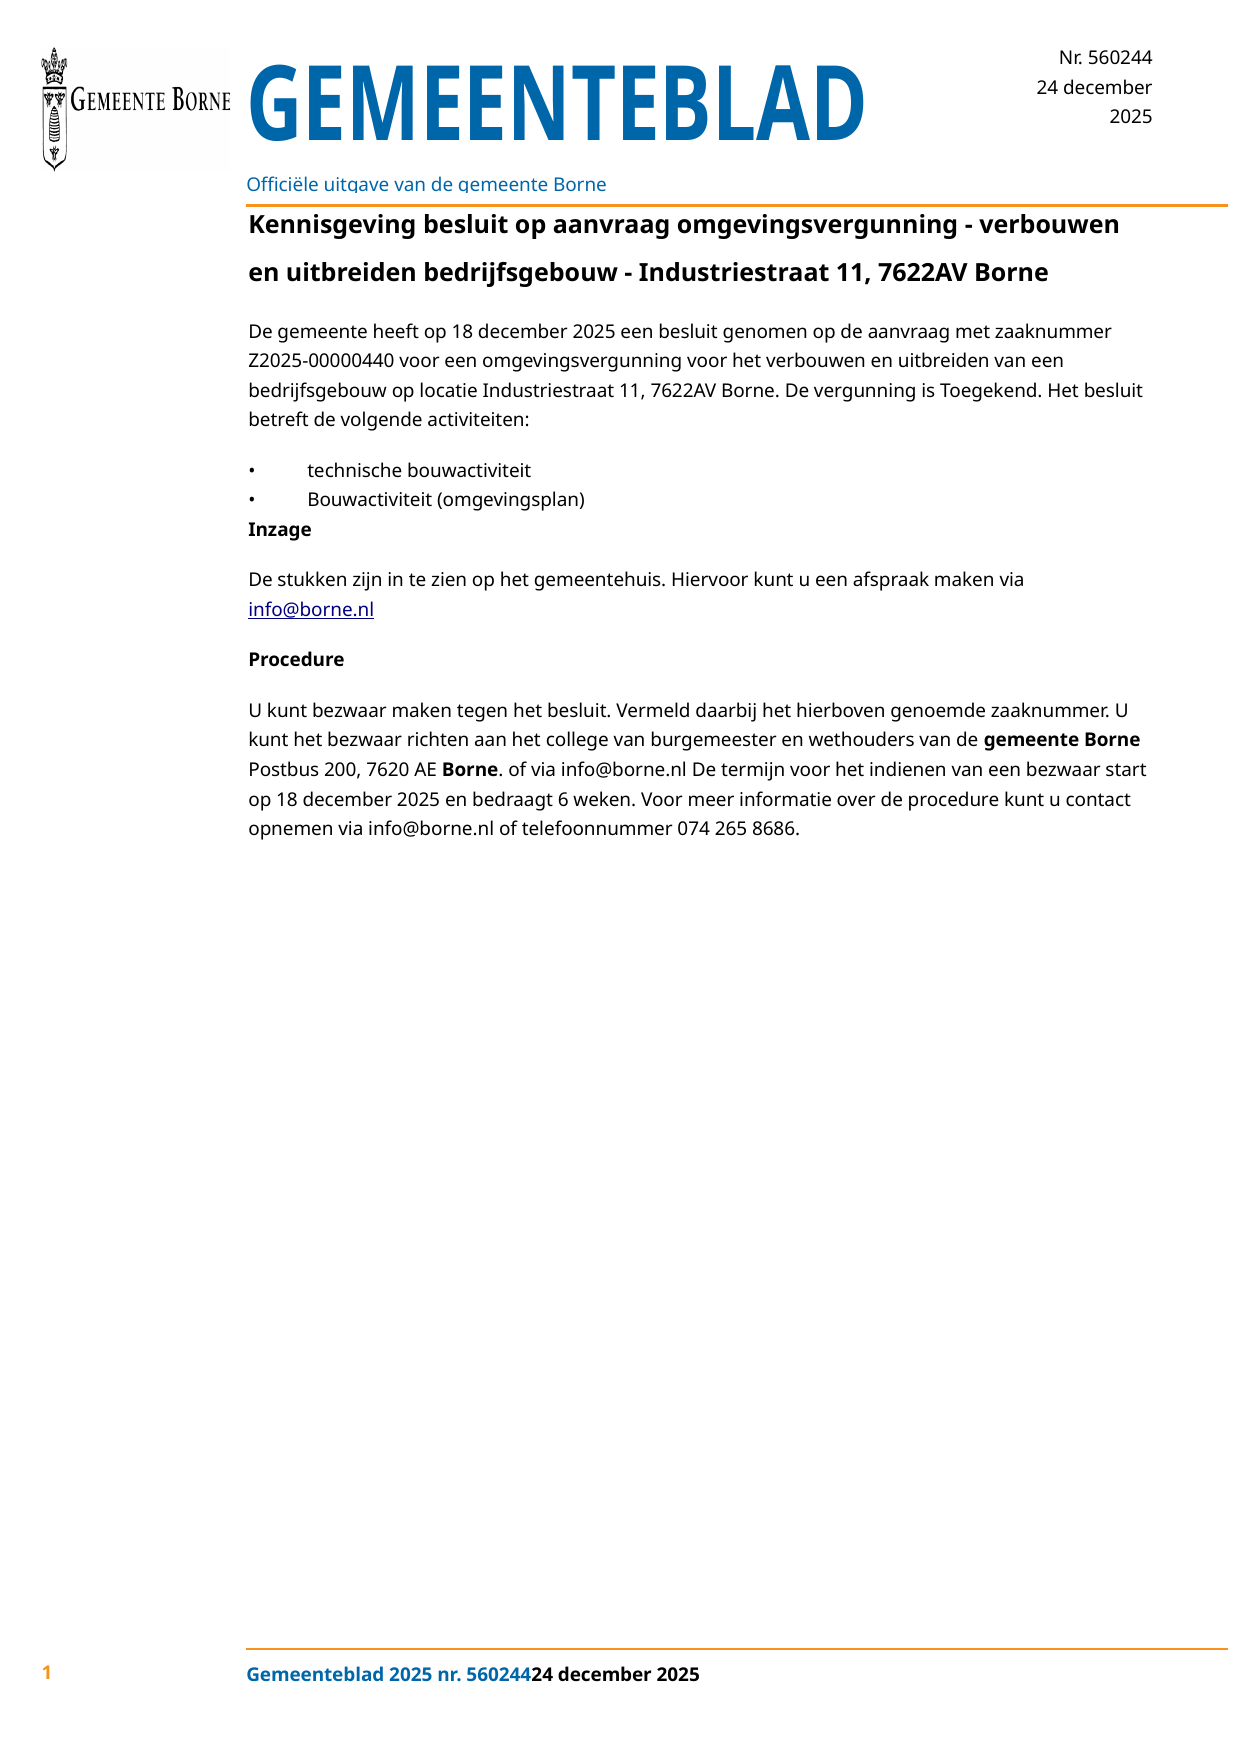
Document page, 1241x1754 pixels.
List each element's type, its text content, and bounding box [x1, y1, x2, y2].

text U kunt bezwaar maken tegen het besluit. Vermeld daarbij het hierboven genoemde zaaknummer. U kunt het bezwaar richten aan het college van burgemeester en wethouders van de gemeente Borne Postbus 200, 7620 AE Borne. of via info@borne.nl De termijn voor het indienen van een bezwaar start op 18 december 2025 en bedraagt 6 weken. Voor meer informatie over de procedure kunt u contact opnemen via info@borne.nl of telefoonnummer 074 265 8686. [248, 697, 1152, 841]
text Inzage [248, 516, 1152, 542]
text Kennisgeving besluit op aanvraag omgevingsvergunning - verbouwen en uitbreiden bedrijfsgebouw - Industriestraat 11, 7622AV Borne [248, 207, 1152, 288]
list technische bouwactiviteit [248, 457, 1152, 483]
list Bouwactiviteit (omgevingsplan) [248, 487, 1152, 512]
picture [41, 47, 231, 172]
text De stukken zijn in te zien op het gemeentehuis. Hiervoor kunt u een afspraak maken via info@borne.nl [248, 567, 1152, 622]
text Procedure [248, 647, 1152, 672]
text De gemeente heeft op 18 december 2025 een besluit genomen op de aanvraag met zaaknummer Z2025-00000440 voor een omgevingsvergunning voor het verbouwen en uitbreiden van een bedrijfsgebouw op locatie Industriestraat 11, 7622AV Borne. De vergunning is Toegekend. Het besluit betreft de volgende activiteiten: [248, 318, 1152, 432]
